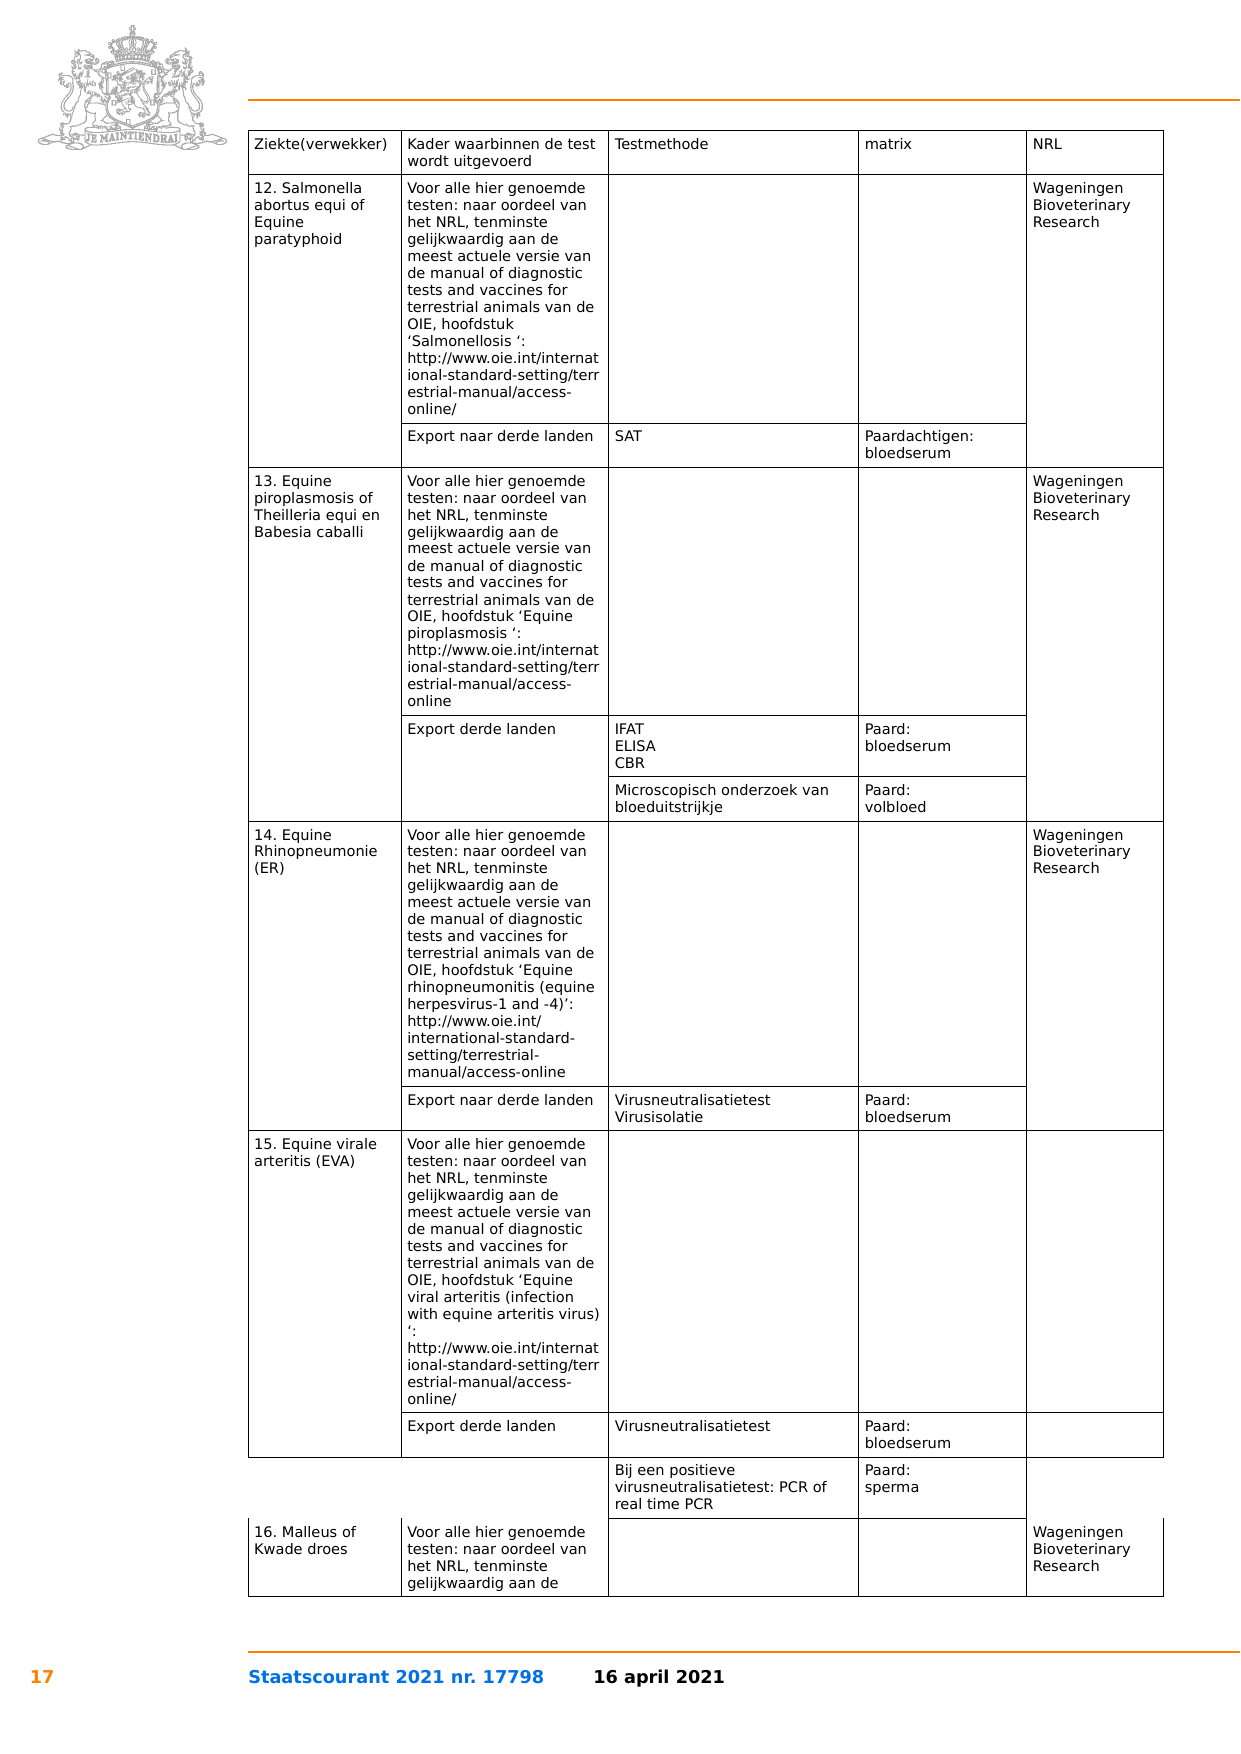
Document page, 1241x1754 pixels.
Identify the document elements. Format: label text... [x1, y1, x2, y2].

table_cell [1027, 1413, 1163, 1457]
table_cell [859, 1131, 1026, 1412]
table_cell [609, 1131, 858, 1412]
table_cell Voor alle hier genoemde testen: naar oordeel van het NRL, tenminste gelijkwaardig aan de meest actuele versie van de manual of diagnostic tests and vaccines for terrestrial animals van de OIE, hoofdstuk ‘Equine piroplasmosis ‘: http://www.oie.int/international-standard-setting/terrestrial-manual/access-online [402, 468, 608, 715]
table_header Kader waarbinnen de test wordt uitgevoerd [402, 131, 608, 174]
table_header Testmethode [609, 131, 858, 174]
table_cell Paard: bloedserum [859, 1413, 1026, 1457]
table_cell 15. Equine virale arteritis (EVA) [249, 1131, 401, 1457]
table_cell [1027, 1131, 1163, 1412]
table_cell 13. Equine piroplasmosis of Theilleria equi en Babesia caballi [249, 468, 401, 821]
table_cell Virusneutralisatietest Virusisolatie [609, 1087, 858, 1130]
table_cell IFAT ELISA CBR [609, 716, 858, 776]
table_cell [609, 822, 858, 1086]
table_cell Export derde landen [402, 1413, 608, 1457]
table_cell 12. Salmonella abortus equi of Equine paratyphoid [249, 175, 401, 467]
table_cell [609, 1519, 858, 1596]
table_cell Microscopisch onderzoek van bloeduitstrijkje [609, 777, 858, 821]
table_cell Virusneutralisatietest [609, 1413, 858, 1457]
table_cell 14. Equine Rhinopneumonie (ER) [249, 822, 401, 1130]
table_cell Wageningen Bioveterinary Research [1027, 175, 1163, 467]
table_cell Export derde landen [402, 716, 608, 821]
table_cell Voor alle hier genoemde testen: naar oordeel van het NRL, tenminste gelijkwaardig aan de meest actuele versie van de manual of diagnostic tests and vaccines for terrestrial animals van de OIE, hoofdstuk ‘Salmonellosis ‘: http://www.oie.int/international-standard-setting/terrestrial-manual/access-online/ [402, 175, 608, 422]
table_cell SAT [609, 424, 858, 467]
table_cell Export naar derde landen [402, 1087, 608, 1130]
table_cell 16. Malleus of Kwade droes [249, 1518, 401, 1596]
table_cell Paard: volbloed [859, 777, 1026, 821]
picture [38, 25, 227, 150]
table_cell Wageningen Bioveterinary Research [1027, 822, 1163, 1130]
table_header matrix [859, 131, 1026, 174]
table_cell [609, 175, 858, 422]
table_cell Paard: bloedserum [859, 716, 1026, 776]
table_cell Voor alle hier genoemde testen: naar oordeel van het NRL, tenminste gelijkwaardig aan de meest actuele versie van de manual of diagnostic tests and vaccines for terrestrial animals van de OIE, hoofdstuk ‘Equine rhinopneumonitis (equine herpesvirus-1 and -4)’: http://www.oie.int/international-standard-setting/terrestrial-manual/access-online [402, 822, 608, 1086]
table_cell [859, 175, 1026, 422]
table_header NRL [1027, 131, 1163, 174]
table_cell Voor alle hier genoemde testen: naar oordeel van het NRL, tenminste gelijkwaardig aan de meest actuele versie van de manual of diagnostic tests and vaccines for terrestrial animals van de OIE, hoofdstuk ‘Equine viral arteritis (infection with equine arteritis virus) ‘: http://www.oie.int/international-standard-setting/terrestrial-manual/access-online/ [402, 1131, 608, 1412]
table_cell Wageningen Bioveterinary Research [1027, 468, 1163, 821]
table_cell Paard: sperma [859, 1458, 1026, 1518]
table_cell [859, 822, 1026, 1086]
table_cell [609, 468, 858, 715]
table_cell Export naar derde landen [402, 424, 608, 467]
table_cell Paardachtigen: bloedserum [859, 424, 1026, 467]
table_header Ziekte(verwekker) [249, 131, 401, 174]
table_cell Voor alle hier genoemde testen: naar oordeel van het NRL, tenminste gelijkwaardig aan de [402, 1518, 608, 1596]
table_cell Bij een positieve virusneutralisatietest: PCR of real time PCR [609, 1458, 858, 1518]
table_cell Wageningen Bioveterinary Research [1027, 1518, 1163, 1596]
table_cell Paard: bloedserum [859, 1087, 1026, 1130]
table_cell [859, 1519, 1026, 1596]
table_cell [859, 468, 1026, 715]
